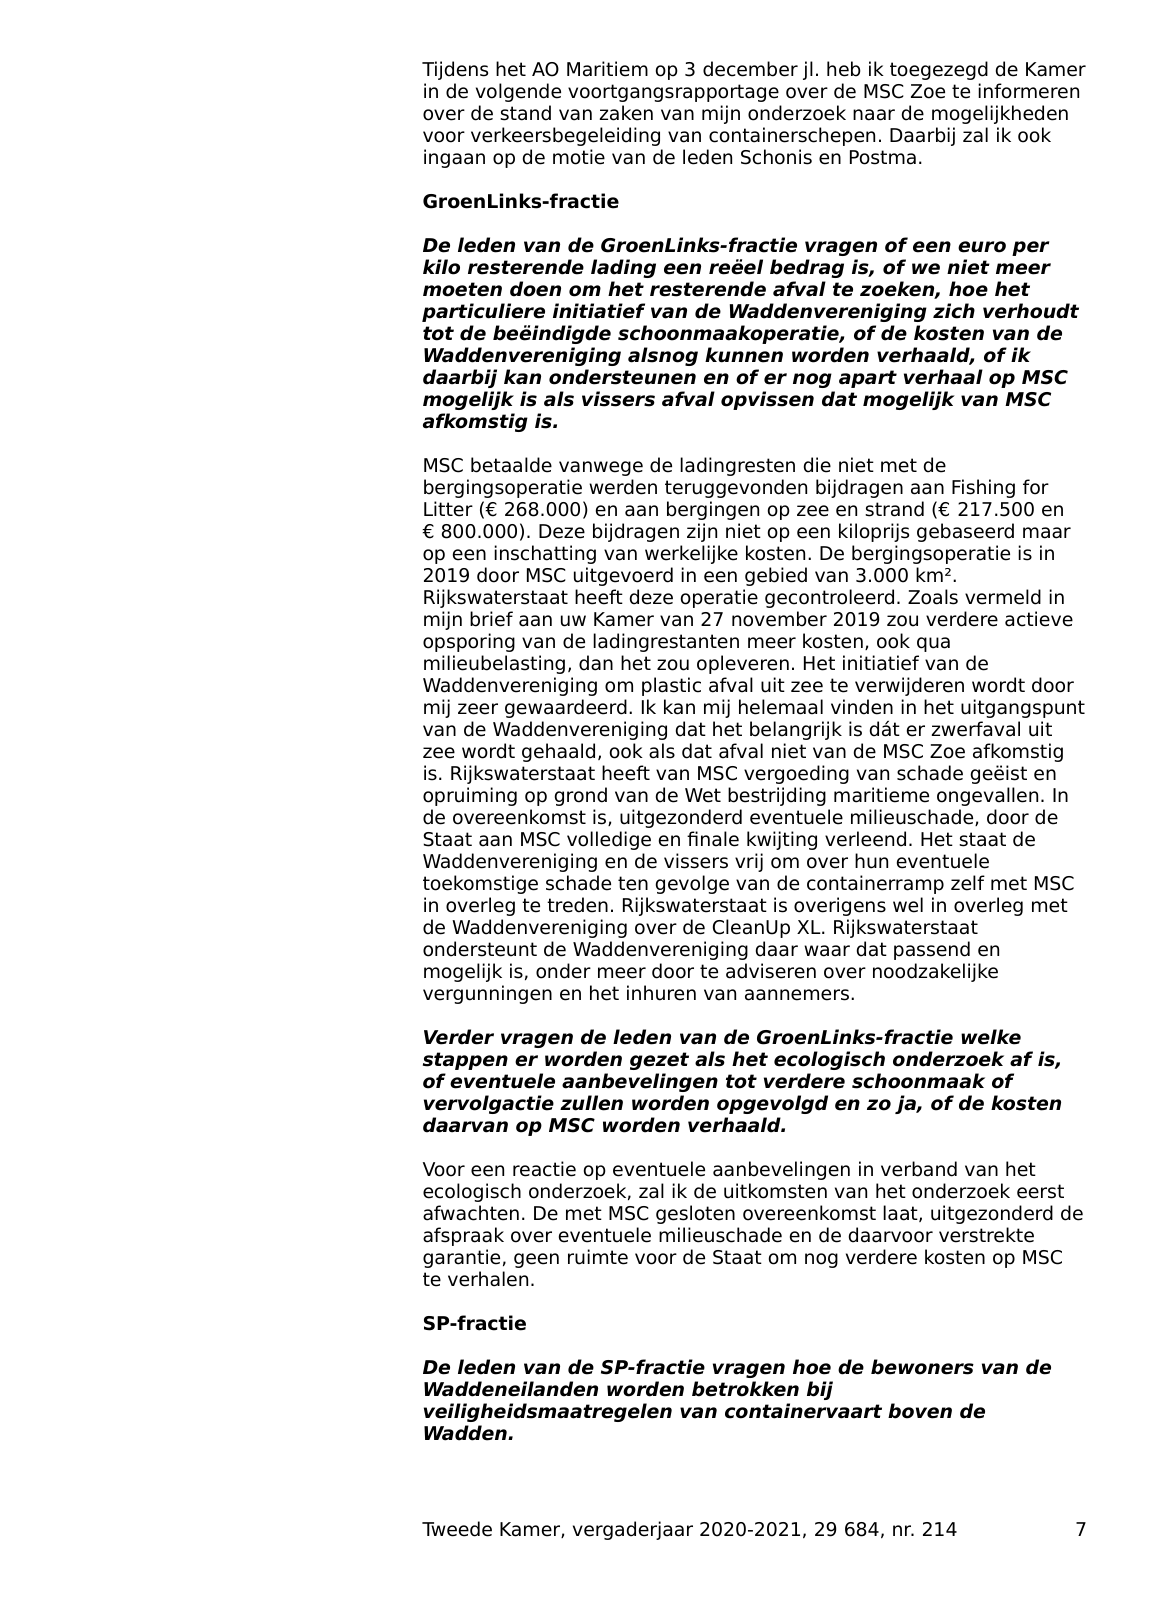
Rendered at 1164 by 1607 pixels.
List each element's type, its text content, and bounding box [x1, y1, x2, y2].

subtitle GroenLinks-fractie [422, 191, 1087, 213]
text MSC betaalde vanwege de ladingresten die niet met de bergingsoperatie werden teruggevonden bijdragen aan Fishing for Litter (€ 268.000) en aan bergingen op zee en strand (€ 217.500 en € 800.000). Deze bijdragen zijn niet op een kiloprijs gebaseerd maar op een inschatting van werkelijke kosten. De bergingsoperatie is in 2019 door MSC uitgevoerd in een gebied van 3.000 km². Rijkswaterstaat heeft deze operatie gecontroleerd. Zoals vermeld in mijn brief aan uw Kamer van 27 november 2019 zou verdere actieve opsporing van de ladingrestanten meer kosten, ook qua milieubelasting, dan het zou opleveren. Het initiatief van de Waddenvereniging om plastic afval uit zee te verwijderen wordt door mij zeer gewaardeerd. Ik kan mij helemaal vinden in het uitgangspunt van de Waddenvereniging dat het belangrijk is dát er zwerfaval uit zee wordt gehaald, ook als dat afval niet van de MSC Zoe afkomstig is. Rijkswaterstaat heeft van MSC vergoeding van schade geëist en opruiming op grond van de Wet bestrijding maritieme ongevallen. In de overeenkomst is, uitgezonderd eventuele milieuschade, door de Staat aan MSC volledige en finale kwijting verleend. Het staat de Waddenvereniging en de vissers vrij om over hun eventuele toekomstige schade ten gevolge van de containerramp zelf met MSC in overleg te treden. Rijkswaterstaat is overigens wel in overleg met de Waddenvereniging over de CleanUp XL. Rijkswaterstaat ondersteunt de Waddenvereniging daar waar dat passend en mogelijk is, onder meer door te adviseren over noodzakelijke vergunningen en het inhuren van aannemers. [422, 455, 1087, 1005]
subtitle SP-fractie [422, 1313, 1087, 1335]
text Tijdens het AO Maritiem op 3 december jl. heb ik toegezegd de Kamer in de volgende voortgangsrapportage over de MSC Zoe te informeren over de stand van zaken van mijn onderzoek naar de mogelijkheden voor verkeersbegeleiding van containerschepen. Daarbij zal ik ook ingaan op de motie van de leden Schonis en Postma. [422, 59, 1087, 169]
text De leden van de GroenLinks-fractie vragen of een euro per kilo resterende lading een reëel bedrag is, of we niet meer moeten doen om het resterende afval te zoeken, hoe het particuliere initiatief van de Waddenvereniging zich verhoudt tot de beëindigde schoonmaakoperatie, of de kosten van de Waddenvereniging alsnog kunnen worden verhaald, of ik daarbij kan ondersteunen en of er nog apart verhaal op MSC mogelijk is als vissers afval opvissen dat mogelijk van MSC afkomstig is. [422, 235, 1087, 433]
text Voor een reactie op eventuele aanbevelingen in verband van het ecologisch onderzoek, zal ik de uitkomsten van het onderzoek eerst afwachten. De met MSC gesloten overeenkomst laat, uitgezonderd de afspraak over eventuele milieuschade en de daarvoor verstrekte garantie, geen ruimte voor de Staat om nog verdere kosten op MSC te verhalen. [422, 1159, 1087, 1291]
text Verder vragen de leden van de GroenLinks-fractie welke stappen er worden gezet als het ecologisch onderzoek af is, of eventuele aanbevelingen tot verdere schoonmaak of vervolgactie zullen worden opgevolgd en zo ja, of de kosten daarvan op MSC worden verhaald. [422, 1027, 1087, 1137]
text De leden van de SP-fractie vragen hoe de bewoners van de Waddeneilanden worden betrokken bij veiligheidsmaatregelen van containervaart boven de Wadden. [422, 1357, 1087, 1445]
